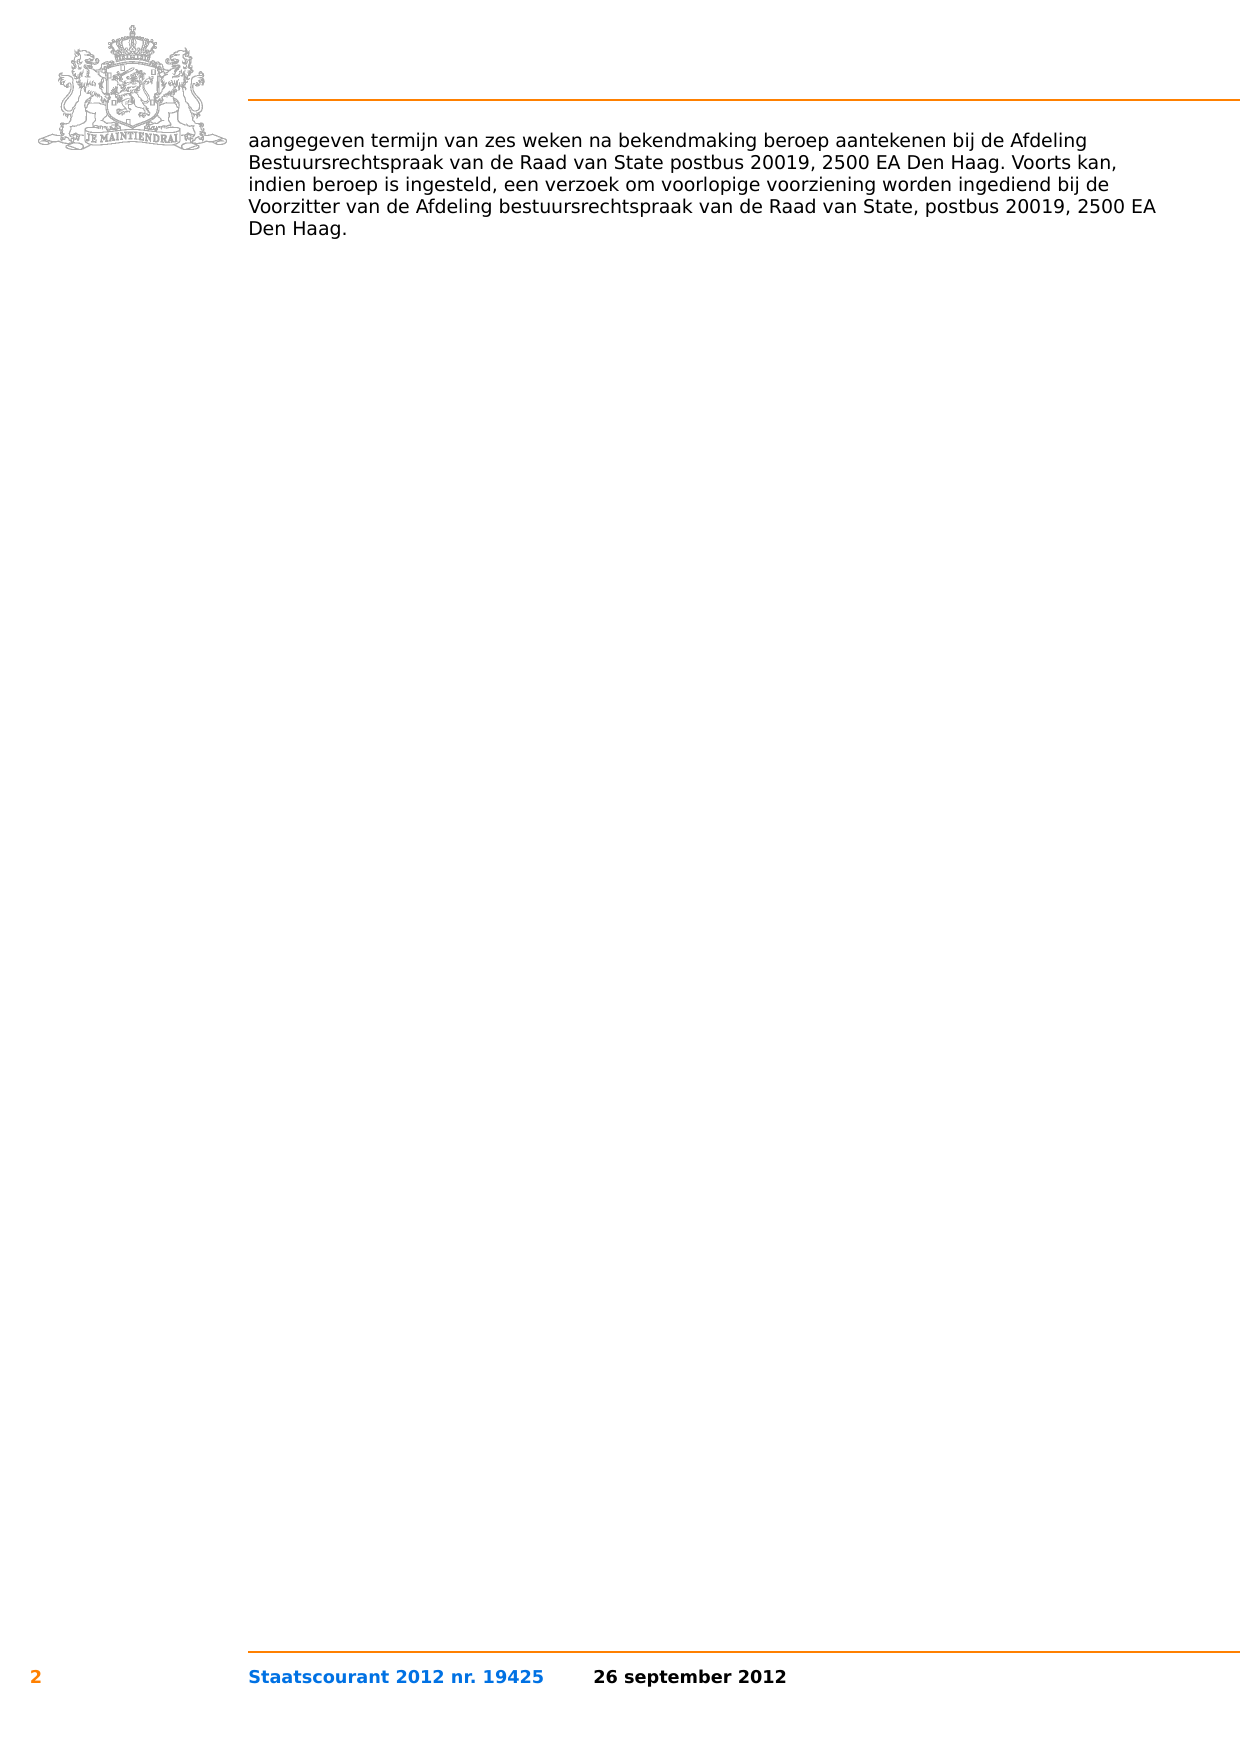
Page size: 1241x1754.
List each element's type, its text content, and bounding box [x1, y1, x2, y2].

text aangegeven termijn van zes weken na bekendmaking beroep aantekenen bij de Afdeling Bestuursrechtspraak van de Raad van State postbus 20019, 2500 EA Den Haag. Voorts kan, indien beroep is ingesteld, een verzoek om voorlopige voorziening worden ingediend bij de Voorzitter van de Afdeling bestuursrechtspraak van de Raad van State, postbus 20019, 2500 EA Den Haag. [248, 130, 1163, 240]
picture [38, 25, 227, 150]
